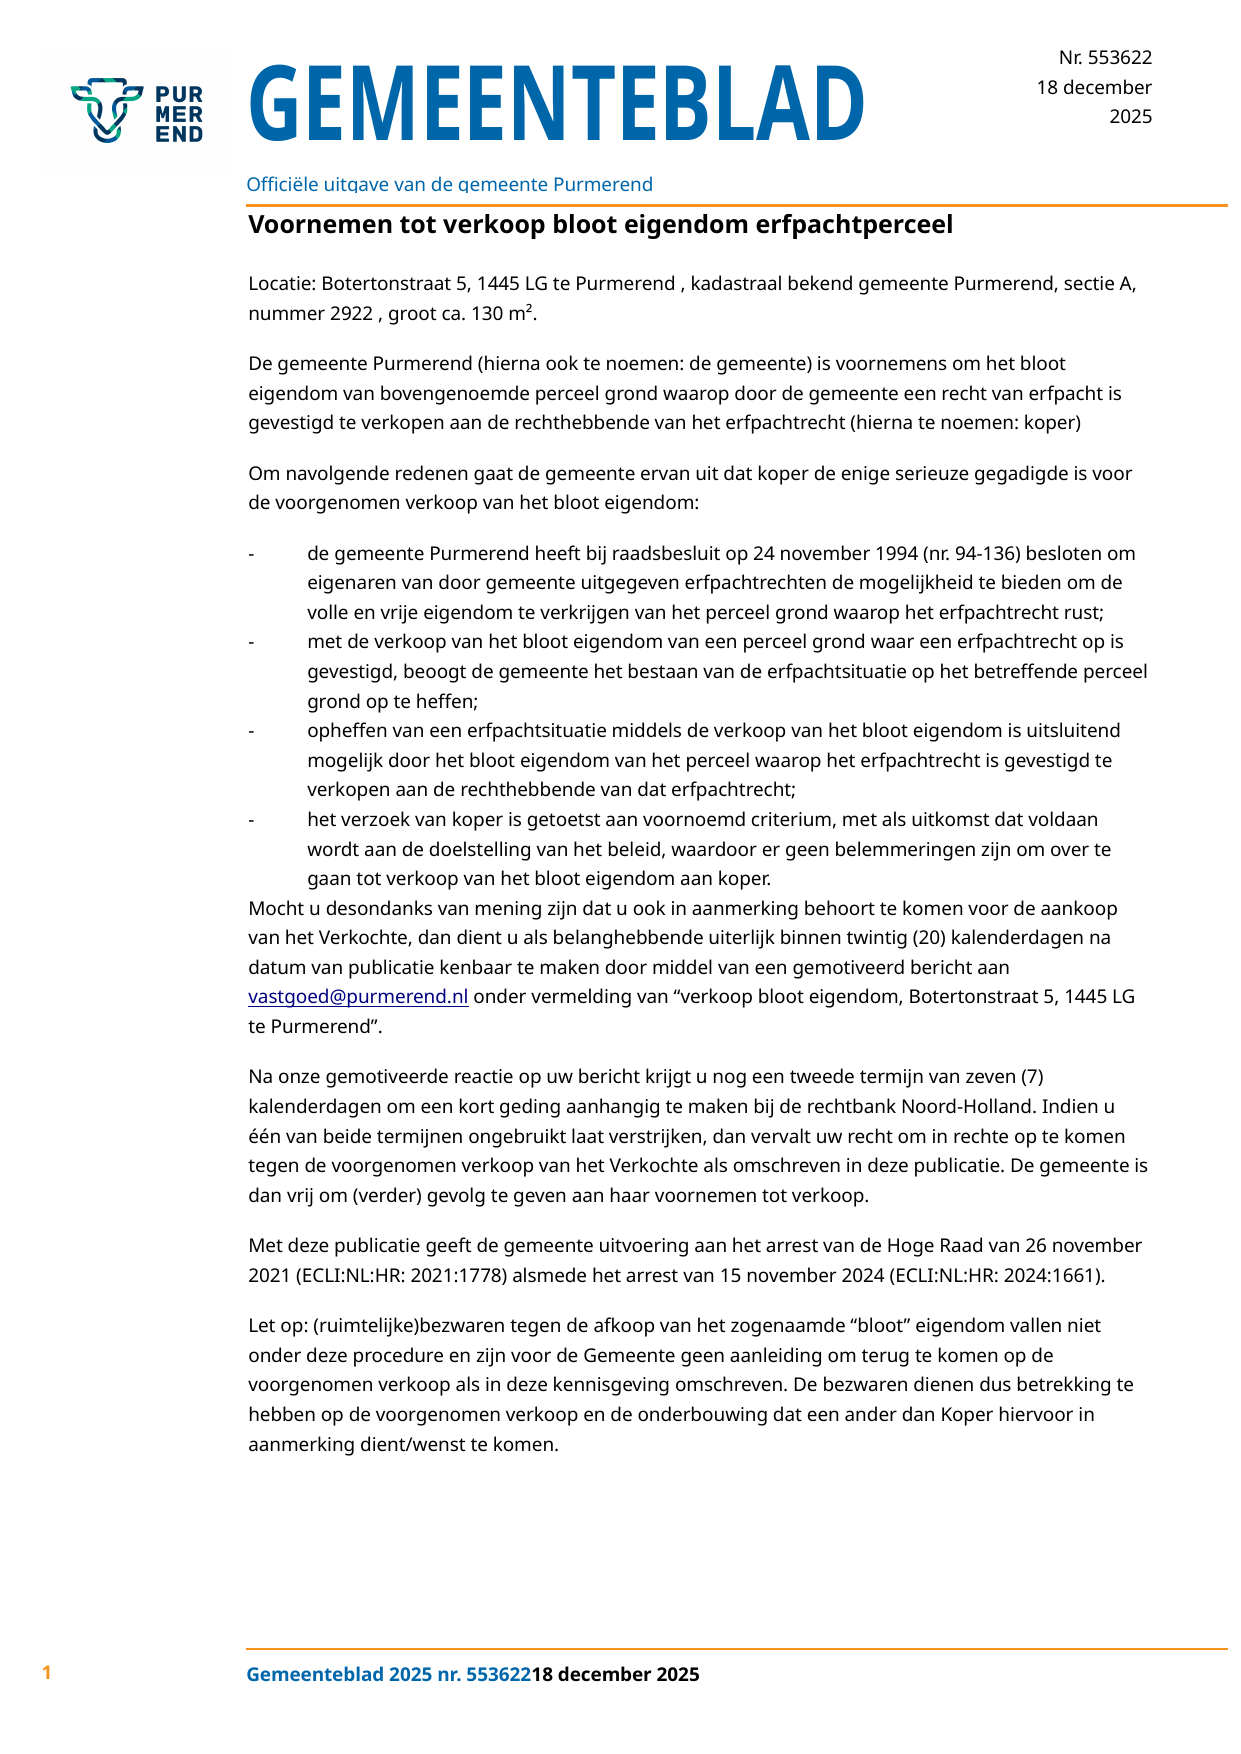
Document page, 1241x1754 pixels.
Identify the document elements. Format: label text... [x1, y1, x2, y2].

text Om navolgende redenen gaat de gemeente ervan uit dat koper de enige serieuze gegadigde is voor de voorgenomen verkoop van het bloot eigendom: [248, 460, 1152, 515]
picture [41, 47, 231, 172]
text Voornemen tot verkoop bloot eigendom erfpachtperceel [248, 207, 1152, 241]
text Locatie: Botertonstraat 5, 1445 LG te Purmerend , kadastraal bekend gemeente Purmerend, sectie A, nummer 2922 , groot ca. 130 m². [248, 270, 1152, 326]
text De gemeente Purmerend (hierna ook te noemen: de gemeente) is voornemens om het bloot eigendom van bovengenoemde perceel grond waarop door de gemeente een recht van erfpacht is gevestigd te verkopen aan de rechthebbende van het erfpachtrecht (hierna te noemen: koper) [248, 350, 1152, 435]
list de gemeente Purmerend heeft bij raadsbesluit op 24 november 1994 (nr. 94-136) besloten om eigenaren van door gemeente uitgegeven erfpachtrechten de mogelijkheid te bieden om de volle en vrije eigendom te verkrijgen van het perceel grond waarop het erfpachtrecht rust; [248, 540, 1152, 625]
list met de verkoop van het bloot eigendom van een perceel grond waar een erfpachtrecht op is gevestigd, beoogt de gemeente het bestaan van de erfpachtsituatie op het betreffende perceel grond op te heffen; [248, 629, 1152, 713]
list opheffen van een erfpachtsituatie middels de verkoop van het bloot eigendom is uitsluitend mogelijk door het bloot eigendom van het perceel waarop het erfpachtrecht is gevestigd te verkopen aan de rechthebbende van dat erfpachtrecht; [248, 717, 1152, 802]
text Let op: (ruimtelijke)bezwaren tegen de afkoop van het zogenaamde “bloot” eigendom vallen niet onder deze procedure en zijn voor de Gemeente geen aanleiding om terug te komen op de voorgenomen verkoop als in deze kennisgeving omschreven. De bezwaren dienen dus betrekking te hebben op de voorgenomen verkoop en de onderbouwing dat een ander dan Koper hiervoor in aanmerking dient/wenst te komen. [248, 1312, 1152, 1456]
text Na onze gemotiveerde reactie op uw bericht krijgt u nog een tweede termijn van zeven (7) kalenderdagen om een kort geding aanhangig te maken bij de rechtbank Noord-Holland. Indien u één van beide termijnen ongebruikt laat verstrijken, dan vervalt uw recht om in rechte op te komen tegen de voorgenomen verkoop van het Verkochte als omschreven in deze publicatie. De gemeente is dan vrij om (verder) gevolg te geven aan haar voornemen tot verkoop. [248, 1064, 1152, 1208]
list het verzoek van koper is getoetst aan voornoemd criterium, met als uitkomst dat voldaan wordt aan de doelstelling van het beleid, waardoor er geen belemmeringen zijn om over te gaan tot verkoop van het bloot eigendom aan koper. [248, 806, 1152, 891]
text Mocht u desondanks van mening zijn dat u ook in aanmerking behoort te komen voor de aankoop van het Verkochte, dan dient u als belanghebbende uiterlijk binnen twintig (20) kalenderdagen na datum van publicatie kenbaar te maken door middel van een gemotiveerd bericht aan vastgoed@purmerend.nl onder vermelding van “verkoop bloot eigendom, Botertonstraat 5, 1445 LG te Purmerend”. [248, 895, 1152, 1039]
text Met deze publicatie geeft de gemeente uitvoering aan het arrest van de Hoge Raad van 26 november 2021 (ECLI:NL:HR: 2021:1778) alsmede het arrest van 15 november 2024 (ECLI:NL:HR: 2024:1661). [248, 1232, 1152, 1288]
